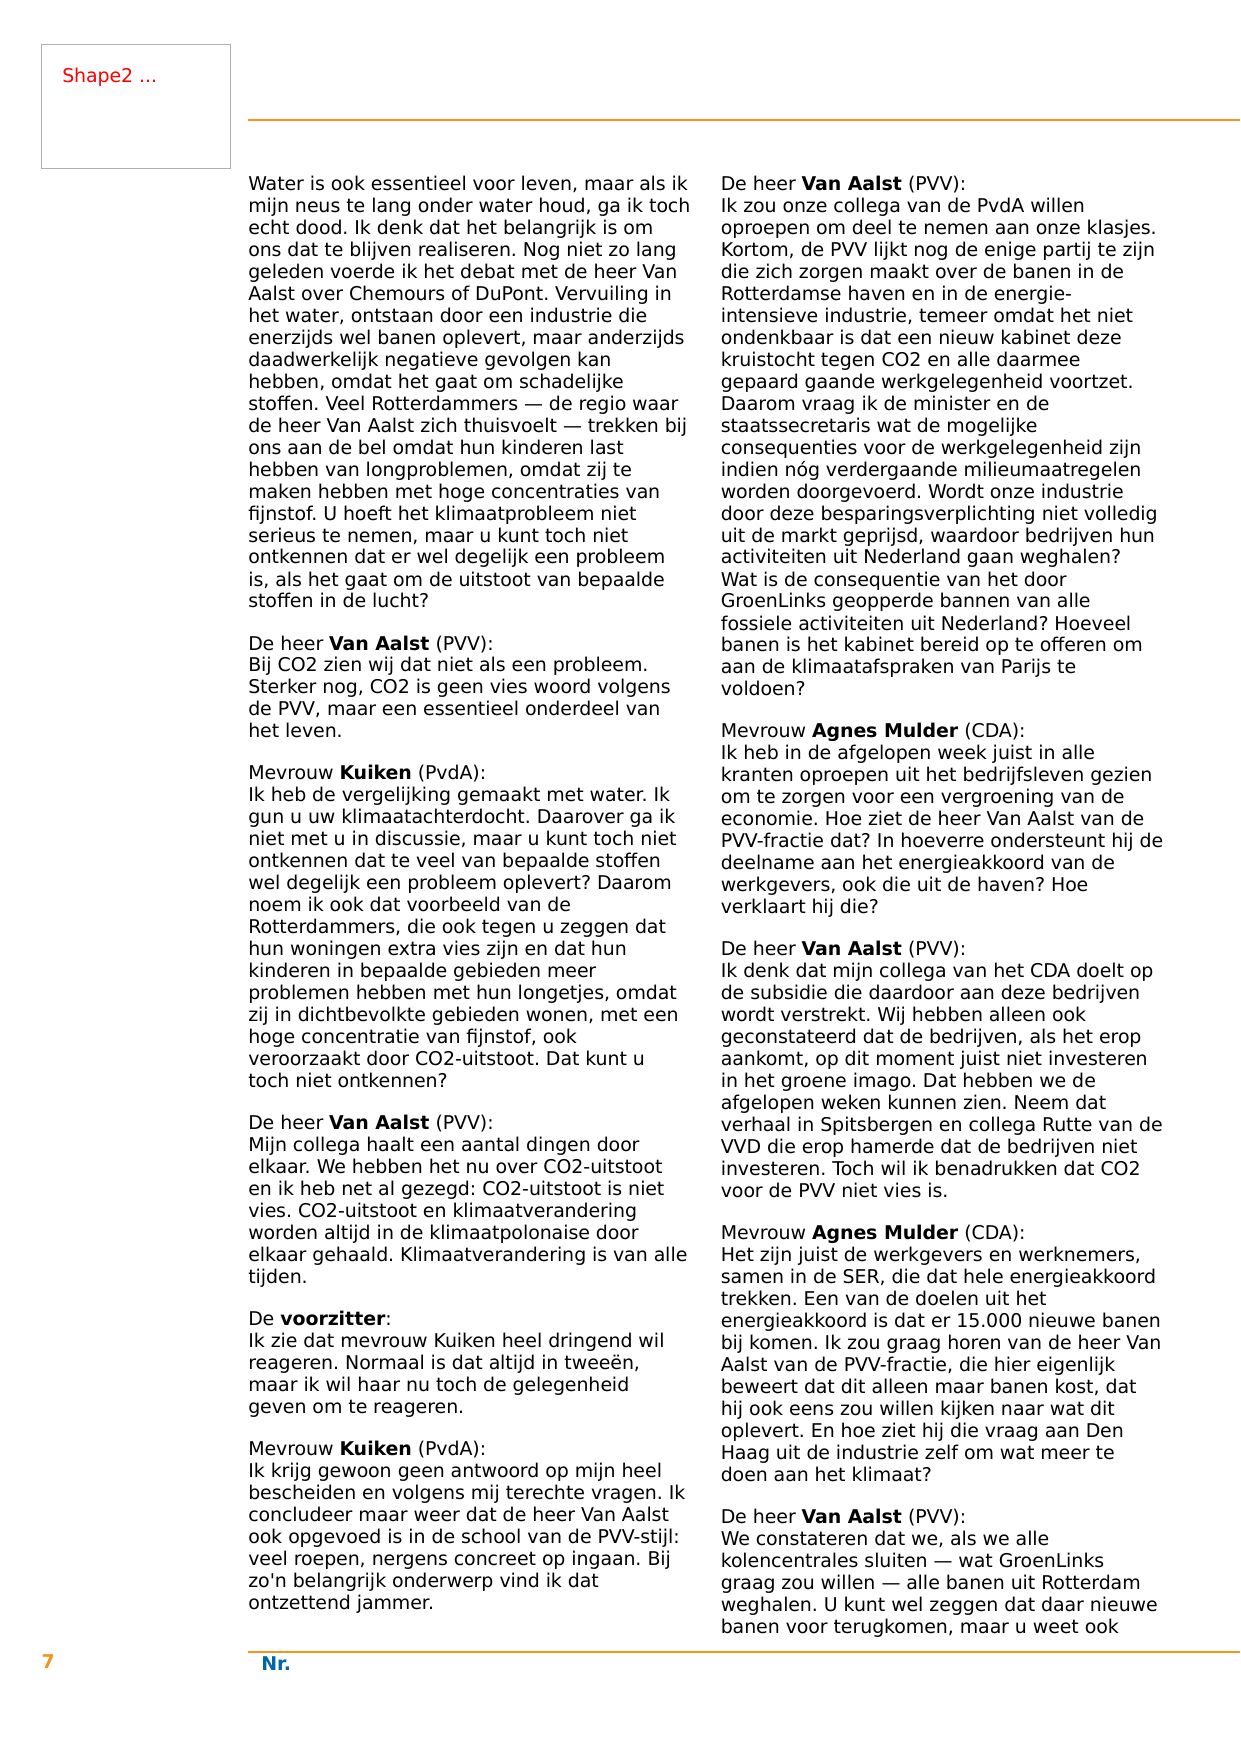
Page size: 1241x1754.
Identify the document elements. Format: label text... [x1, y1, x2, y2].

text Ik krijg gewoon geen antwoord op mijn heel bescheiden en volgens mij terechte vragen. Ik concludeer maar weer dat de heer Van Aalst ook opgevoed is in de school van de PVV-stijl: veel roepen, nergens concreet op ingaan. Bij zo'n belangrijk onderwerp vind ik dat ontzettend jammer. [248, 1460, 691, 1613]
text We constateren dat we, als we alle kolencentrales sluiten — wat GroenLinks graag zou willen — alle banen uit Rotterdam weghalen. U kunt wel zeggen dat daar nieuwe banen voor terugkomen, maar u weet ook [721, 1528, 1163, 1637]
text De heer Van Aalst (PVV): [248, 1112, 691, 1134]
text Kortom, de PVV lijkt nog de enige partij te zijn die zich zorgen maakt over de banen in de Rotterdamse haven en in de energie-intensieve industrie, temeer omdat het niet ondenkbaar is dat een nieuw kabinet deze kruistocht tegen CO2 en alle daarmee gepaard gaande werkgelegenheid voortzet. Daarom vraag ik de minister en de staatssecretaris wat de mogelijke consequenties voor de werkgelegenheid zijn indien nóg verdergaande milieumaatregelen worden doorgevoerd. Wordt onze industrie door deze besparingsverplichting niet volledig uit de markt geprijsd, waardoor bedrijven hun activiteiten uit Nederland gaan weghalen? Wat is de consequentie van het door GroenLinks geopperde bannen van alle fossiele activiteiten uit Nederland? Hoeveel banen is het kabinet bereid op te offeren om aan de klimaatafspraken van Parijs te voldoen? [721, 239, 1163, 700]
text De heer Van Aalst (PVV): [721, 938, 1163, 960]
text Ik heb de vergelijking gemaakt met water. Ik gun u uw klimaatachterdocht. Daarover ga ik niet met u in discussie, maar u kunt toch niet ontkennen dat te veel van bepaalde stoffen wel degelijk een probleem oplevert? Daarom noem ik ook dat voorbeeld van de Rotterdammers, die ook tegen u zeggen dat hun woningen extra vies zijn en dat hun kinderen in bepaalde gebieden meer problemen hebben met hun longetjes, omdat zij in dichtbevolkte gebieden wonen, met een hoge concentratie van fijnstof, ook veroorzaakt door CO2-uitstoot. Dat kunt u toch niet ontkennen? [248, 784, 691, 1092]
text Mevrouw Kuiken (PvdA): [248, 762, 691, 784]
text Mevrouw Kuiken (PvdA): [248, 1438, 691, 1460]
text Mevrouw Agnes Mulder (CDA): [721, 1222, 1163, 1244]
text Bij CO2 zien wij dat niet als een probleem. Sterker nog, CO2 is geen vies woord volgens de PVV, maar een essentieel onderdeel van het leven. [248, 654, 691, 742]
text De heer Van Aalst (PVV): [721, 173, 1163, 195]
text Ik heb in de afgelopen week juist in alle kranten oproepen uit het bedrijfsleven gezien om te zorgen voor een vergroening van de economie. Hoe ziet de heer Van Aalst van de PVV-fractie dat? In hoeverre ondersteunt hij de deelname aan het energieakkoord van de werkgevers, ook die uit de haven? Hoe verklaart hij die? [721, 742, 1163, 918]
text De voorzitter: [248, 1308, 691, 1330]
text De heer Van Aalst (PVV): [248, 632, 691, 654]
text Ik zou onze collega van de PvdA willen oproepen om deel te nemen aan onze klasjes. [721, 195, 1163, 239]
text Mijn collega haalt een aantal dingen door elkaar. We hebben het nu over CO2-uitstoot en ik heb net al gezegd: CO2-uitstoot is niet vies. CO2-uitstoot en klimaatverandering worden altijd in de klimaatpolonaise door elkaar gehaald. Klimaatverandering is van alle tijden. [248, 1134, 691, 1288]
text Water is ook essentieel voor leven, maar als ik mijn neus te lang onder water houd, ga ik toch echt dood. Ik denk dat het belangrijk is om ons dat te blijven realiseren. Nog niet zo lang geleden voerde ik het debat met de heer Van Aalst over Chemours of DuPont. Vervuiling in het water, ontstaan door een industrie die enerzijds wel banen oplevert, maar anderzijds daadwerkelijk negatieve gevolgen kan hebben, omdat het gaat om schadelijke stoffen. Veel Rotterdammers — de regio waar de heer Van Aalst zich thuisvoelt — trekken bij ons aan de bel omdat hun kinderen last hebben van longproblemen, omdat zij te maken hebben met hoge concentraties van fijnstof. U hoeft het klimaatprobleem niet serieus te nemen, maar u kunt toch niet ontkennen dat er wel degelijk een probleem is, als het gaat om de uitstoot van bepaalde stoffen in de lucht? [248, 173, 691, 612]
text Het zijn juist de werkgevers en werknemers, samen in de SER, die dat hele energieakkoord trekken. Een van de doelen uit het energieakkoord is dat er 15.000 nieuwe banen bij komen. Ik zou graag horen van de heer Van Aalst van de PVV-fractie, die hier eigenlijk beweert dat dit alleen maar banen kost, dat hij ook eens zou willen kijken naar wat dit oplevert. En hoe ziet hij die vraag aan Den Haag uit de industrie zelf om wat meer te doen aan het klimaat? [721, 1244, 1163, 1486]
text Ik zie dat mevrouw Kuiken heel dringend wil reageren. Normaal is dat altijd in tweeën, maar ik wil haar nu toch de gelegenheid geven om te reageren. [248, 1330, 691, 1418]
text Mevrouw Agnes Mulder (CDA): [721, 720, 1163, 742]
text De heer Van Aalst (PVV): [721, 1506, 1163, 1528]
text Ik denk dat mijn collega van het CDA doelt op de subsidie die daardoor aan deze bedrijven wordt verstrekt. Wij hebben alleen ook geconstateerd dat de bedrijven, als het erop aankomt, op dit moment juist niet investeren in het groene imago. Dat hebben we de afgelopen weken kunnen zien. Neem dat verhaal in Spitsbergen en collega Rutte van de VVD die erop hamerde dat de bedrijven niet investeren. Toch wil ik benadrukken dat CO2 voor de PVV niet vies is. [721, 960, 1163, 1202]
